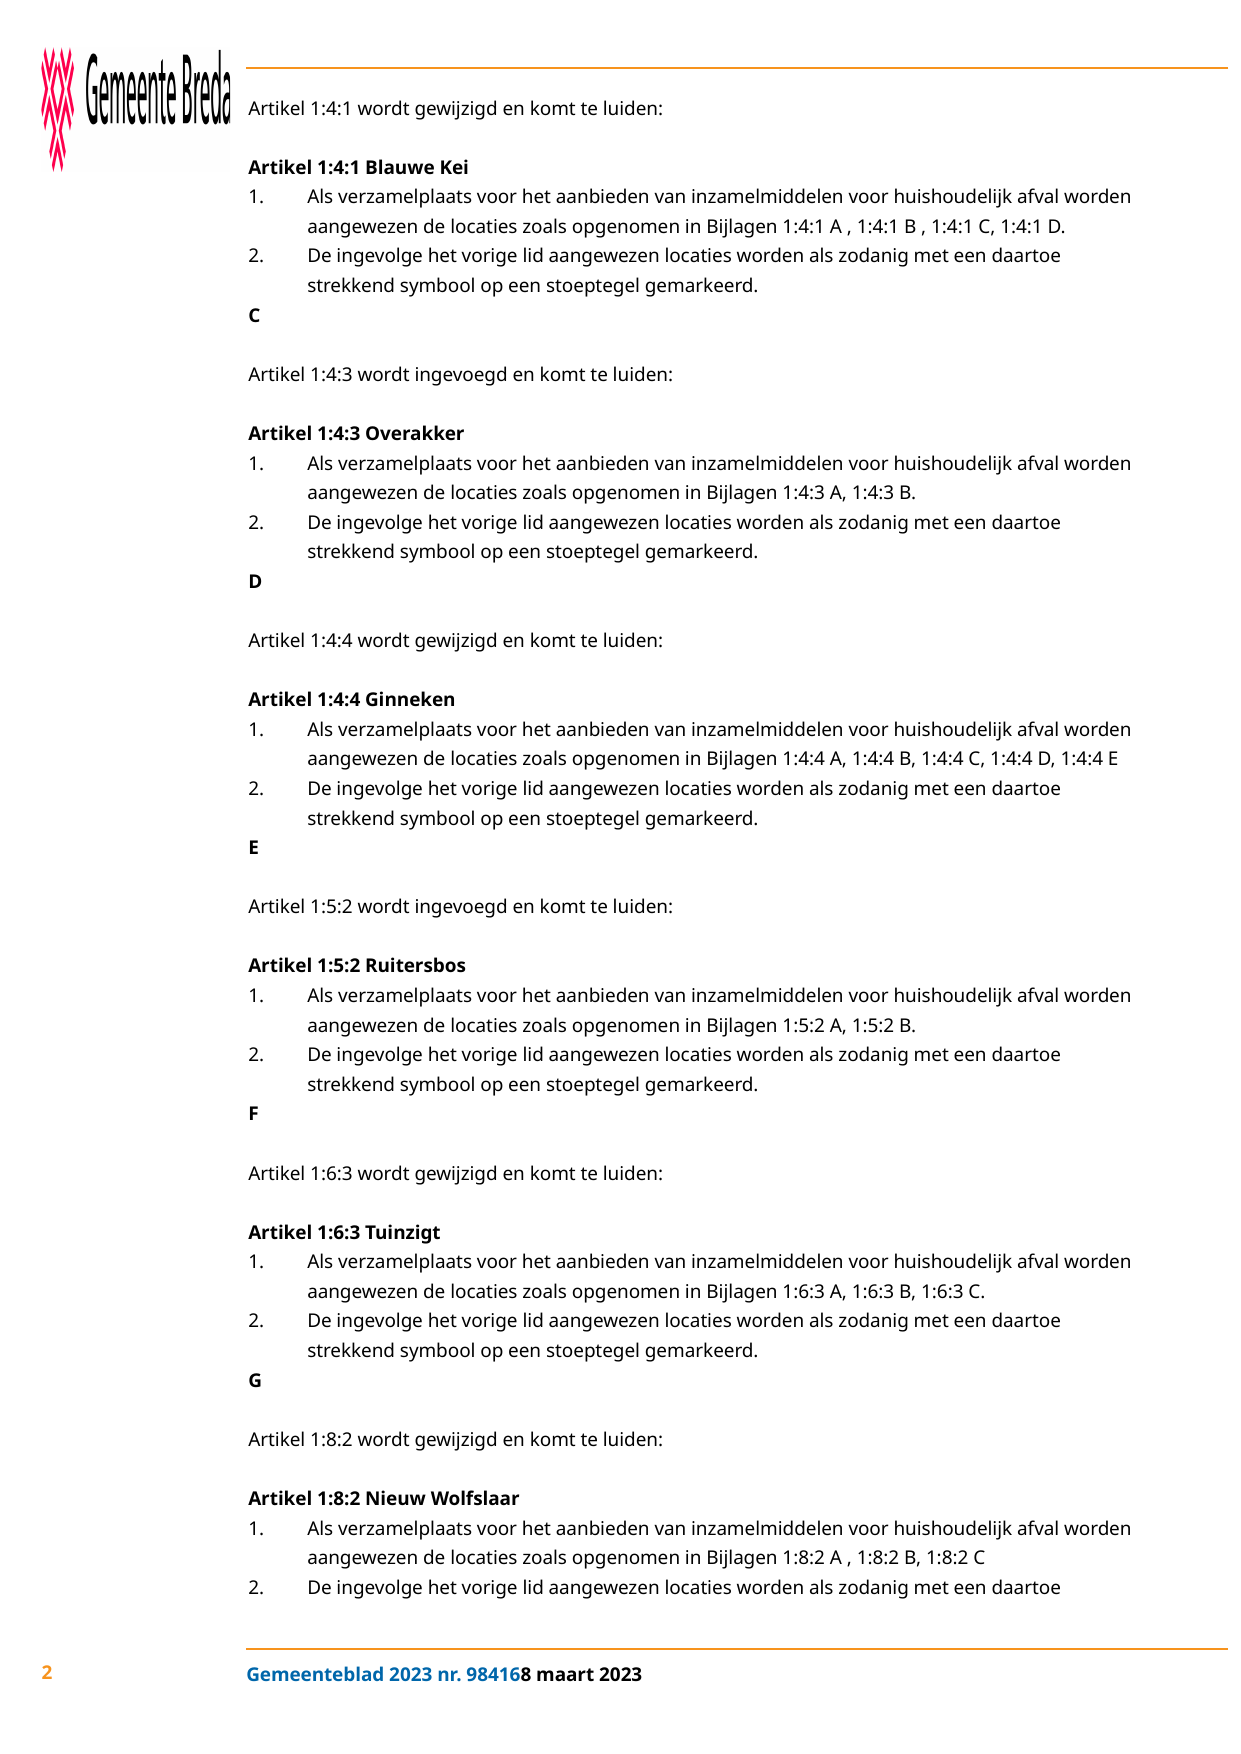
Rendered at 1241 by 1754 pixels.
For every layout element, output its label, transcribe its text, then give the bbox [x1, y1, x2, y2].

list Als verzamelplaats voor het aanbieden van inzamelmiddelen voor huishoudelijk afval worden aangewezen de locaties zoals opgenomen in Bijlagen 1:5:2 A, 1:5:2 B. [248, 982, 1152, 1038]
list De ingevolge het vorige lid aangewezen locaties worden als zodanig met een daartoe strekkend symbool op een stoeptegel gemarkeerd. [248, 509, 1152, 564]
text Artikel 1:4:1 wordt gewijzigd en komt te luiden: [248, 95, 1152, 121]
picture [41, 47, 231, 172]
text Artikel 1:4:4 Ginneken [248, 686, 1152, 712]
list Als verzamelplaats voor het aanbieden van inzamelmiddelen voor huishoudelijk afval worden aangewezen de locaties zoals opgenomen in Bijlagen 1:6:3 A, 1:6:3 B, 1:6:3 C. [248, 1248, 1152, 1304]
text Artikel 1:6:3 Tuinzigt [248, 1219, 1152, 1245]
list Als verzamelplaats voor het aanbieden van inzamelmiddelen voor huishoudelijk afval worden aangewezen de locaties zoals opgenomen in Bijlagen 1:4:1 A , 1:4:1 B , 1:4:1 C, 1:4:1 D. [248, 183, 1152, 239]
text Artikel 1:4:4 wordt gewijzigd en komt te luiden: [248, 627, 1152, 653]
text Artikel 1:4:3 wordt ingevoegd en komt te luiden: [248, 361, 1152, 387]
text E [248, 834, 1152, 860]
text Artikel 1:4:3 Overakker [248, 420, 1152, 446]
text F [248, 1101, 1152, 1126]
list De ingevolge het vorige lid aangewezen locaties worden als zodanig met een daartoe strekkend symbool op een stoeptegel gemarkeerd. [248, 775, 1152, 831]
list De ingevolge het vorige lid aangewezen locaties worden als zodanig met een daartoe [248, 1574, 1152, 1600]
list De ingevolge het vorige lid aangewezen locaties worden als zodanig met een daartoe strekkend symbool op een stoeptegel gemarkeerd. [248, 243, 1152, 298]
text Artikel 1:8:2 Nieuw Wolfslaar [248, 1485, 1152, 1511]
list De ingevolge het vorige lid aangewezen locaties worden als zodanig met een daartoe strekkend symbool op een stoeptegel gemarkeerd. [248, 1041, 1152, 1097]
text C [248, 302, 1152, 328]
list Als verzamelplaats voor het aanbieden van inzamelmiddelen voor huishoudelijk afval worden aangewezen de locaties zoals opgenomen in Bijlagen 1:4:4 A, 1:4:4 B, 1:4:4 C, 1:4:4 D, 1:4:4 E [248, 716, 1152, 771]
text G [248, 1367, 1152, 1393]
list Als verzamelplaats voor het aanbieden van inzamelmiddelen voor huishoudelijk afval worden aangewezen de locaties zoals opgenomen in Bijlagen 1:4:3 A, 1:4:3 B. [248, 450, 1152, 505]
text Artikel 1:4:1 Blauwe Kei [248, 154, 1152, 180]
text Artikel 1:8:2 wordt gewijzigd en komt te luiden: [248, 1426, 1152, 1452]
text Artikel 1:5:2 Ruitersbos [248, 953, 1152, 978]
list Als verzamelplaats voor het aanbieden van inzamelmiddelen voor huishoudelijk afval worden aangewezen de locaties zoals opgenomen in Bijlagen 1:8:2 A , 1:8:2 B, 1:8:2 C [248, 1515, 1152, 1570]
text Artikel 1:6:3 wordt gewijzigd en komt te luiden: [248, 1160, 1152, 1186]
text Artikel 1:5:2 wordt ingevoegd en komt te luiden: [248, 893, 1152, 919]
text D [248, 568, 1152, 594]
list De ingevolge het vorige lid aangewezen locaties worden als zodanig met een daartoe strekkend symbool op een stoeptegel gemarkeerd. [248, 1308, 1152, 1363]
